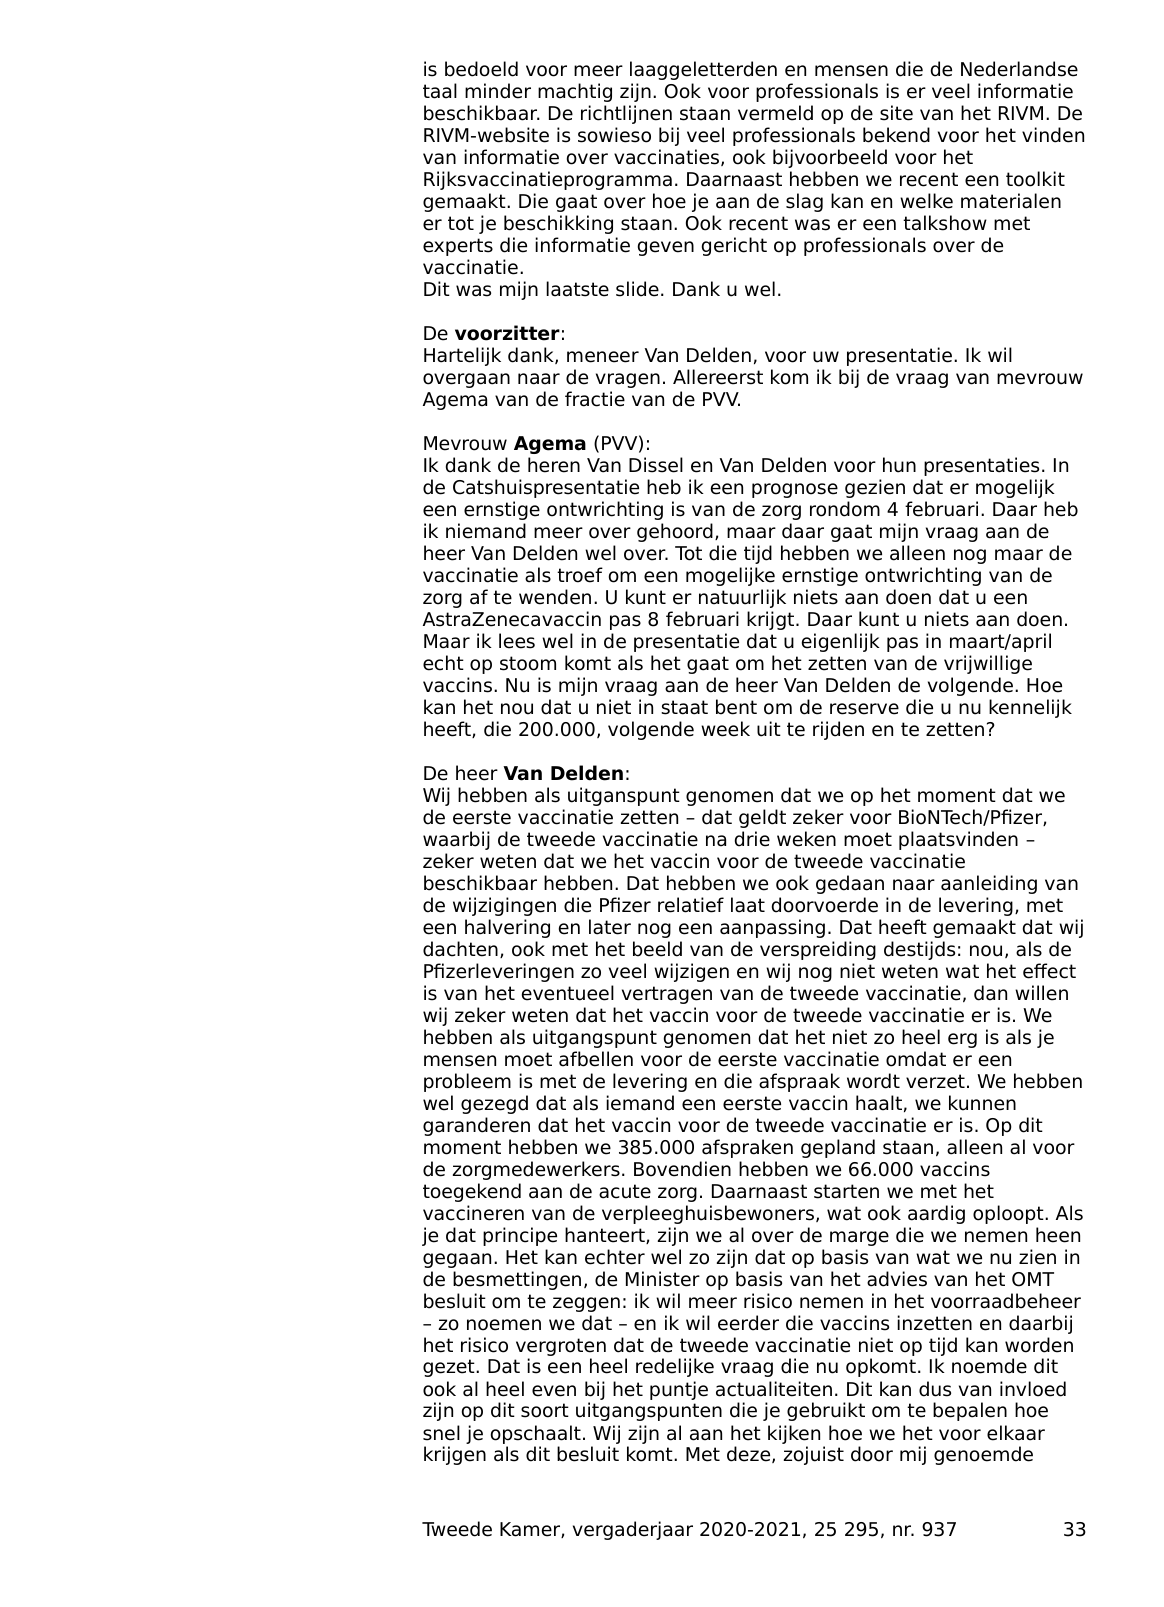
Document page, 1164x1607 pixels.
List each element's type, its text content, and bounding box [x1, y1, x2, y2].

text is bedoeld voor meer laaggeletterden en mensen die de Nederlandse taal minder machtig zijn. Ook voor professionals is er veel informatie beschikbaar. De richtlijnen staan vermeld op de site van het RIVM. De RIVM-website is sowieso bij veel professionals bekend voor het vinden van informatie over vaccinaties, ook bijvoorbeeld voor het Rijksvaccinatieprogramma. Daarnaast hebben we recent een toolkit gemaakt. Die gaat over hoe je aan de slag kan en welke materialen er tot je beschikking staan. Ook recent was er een talkshow met experts die informatie geven gericht op professionals over de vaccinatie. [422, 59, 1087, 279]
text Ik dank de heren Van Dissel en Van Delden voor hun presentaties. In de Catshuispresentatie heb ik een prognose gezien dat er mogelijk een ernstige ontwrichting is van de zorg rondom 4 februari. Daar heb ik niemand meer over gehoord, maar daar gaat mijn vraag aan de heer Van Delden wel over. Tot die tijd hebben we alleen nog maar de vaccinatie als troef om een mogelijke ernstige ontwrichting van de zorg af te wenden. U kunt er natuurlijk niets aan doen dat u een AstraZenecavaccin pas 8 februari krijgt. Daar kunt u niets aan doen. Maar ik lees wel in de presentatie dat u eigenlijk pas in maart/april echt op stoom komt als het gaat om het zetten van de vrijwillige vaccins. Nu is mijn vraag aan de heer Van Delden de volgende. Hoe kan het nou dat u niet in staat bent om de reserve die u nu kennelijk heeft, die 200.000, volgende week uit te rijden en te zetten? [422, 455, 1087, 741]
text Mevrouw Agema (PVV): [422, 433, 1087, 455]
text Wij hebben als uitganspunt genomen dat we op het moment dat we de eerste vaccinatie zetten – dat geldt zeker voor BioNTech/Pfizer, waarbij de tweede vaccinatie na drie weken moet plaatsvinden – zeker weten dat we het vaccin voor de tweede vaccinatie beschikbaar hebben. Dat hebben we ook gedaan naar aanleiding van de wijzigingen die Pfizer relatief laat doorvoerde in de levering, met een halvering en later nog een aanpassing. Dat heeft gemaakt dat wij dachten, ook met het beeld van de verspreiding destijds: nou, als de Pfizerleveringen zo veel wijzigen en wij nog niet weten wat het effect is van het eventueel vertragen van de tweede vaccinatie, dan willen wij zeker weten dat het vaccin voor de tweede vaccinatie er is. We hebben als uitgangspunt genomen dat het niet zo heel erg is als je mensen moet afbellen voor de eerste vaccinatie omdat er een probleem is met de levering en die afspraak wordt verzet. We hebben wel gezegd dat als iemand een eerste vaccin haalt, we kunnen garanderen dat het vaccin voor de tweede vaccinatie er is. Op dit moment hebben we 385.000 afspraken gepland staan, alleen al voor de zorgmedewerkers. Bovendien hebben we 66.000 vaccins toegekend aan de acute zorg. Daarnaast starten we met het vaccineren van de verpleeghuisbewoners, wat ook aardig oploopt. Als je dat principe hanteert, zijn we al over de marge die we nemen heen gegaan. Het kan echter wel zo zijn dat op basis van wat we nu zien in de besmettingen, de Minister op basis van het advies van het OMT besluit om te zeggen: ik wil meer risico nemen in het voorraadbeheer – zo noemen we dat – en ik wil eerder die vaccins inzetten en daarbij het risico vergroten dat de tweede vaccinatie niet op tijd kan worden gezet. Dat is een heel redelijke vraag die nu opkomt. Ik noemde dit ook al heel even bij het puntje actualiteiten. Dit kan dus van invloed zijn op dit soort uitgangspunten die je gebruikt om te bepalen hoe snel je opschaalt. Wij zijn al aan het kijken hoe we het voor elkaar krijgen als dit besluit komt. Met deze, zojuist door mij genoemde [422, 785, 1087, 1466]
text De voorzitter: [422, 323, 1087, 345]
text De heer Van Delden: [422, 763, 1087, 785]
text Dit was mijn laatste slide. Dank u wel. [422, 279, 1087, 301]
text Hartelijk dank, meneer Van Delden, voor uw presentatie. Ik wil overgaan naar de vragen. Allereerst kom ik bij de vraag van mevrouw Agema van de fractie van de PVV. [422, 345, 1087, 411]
